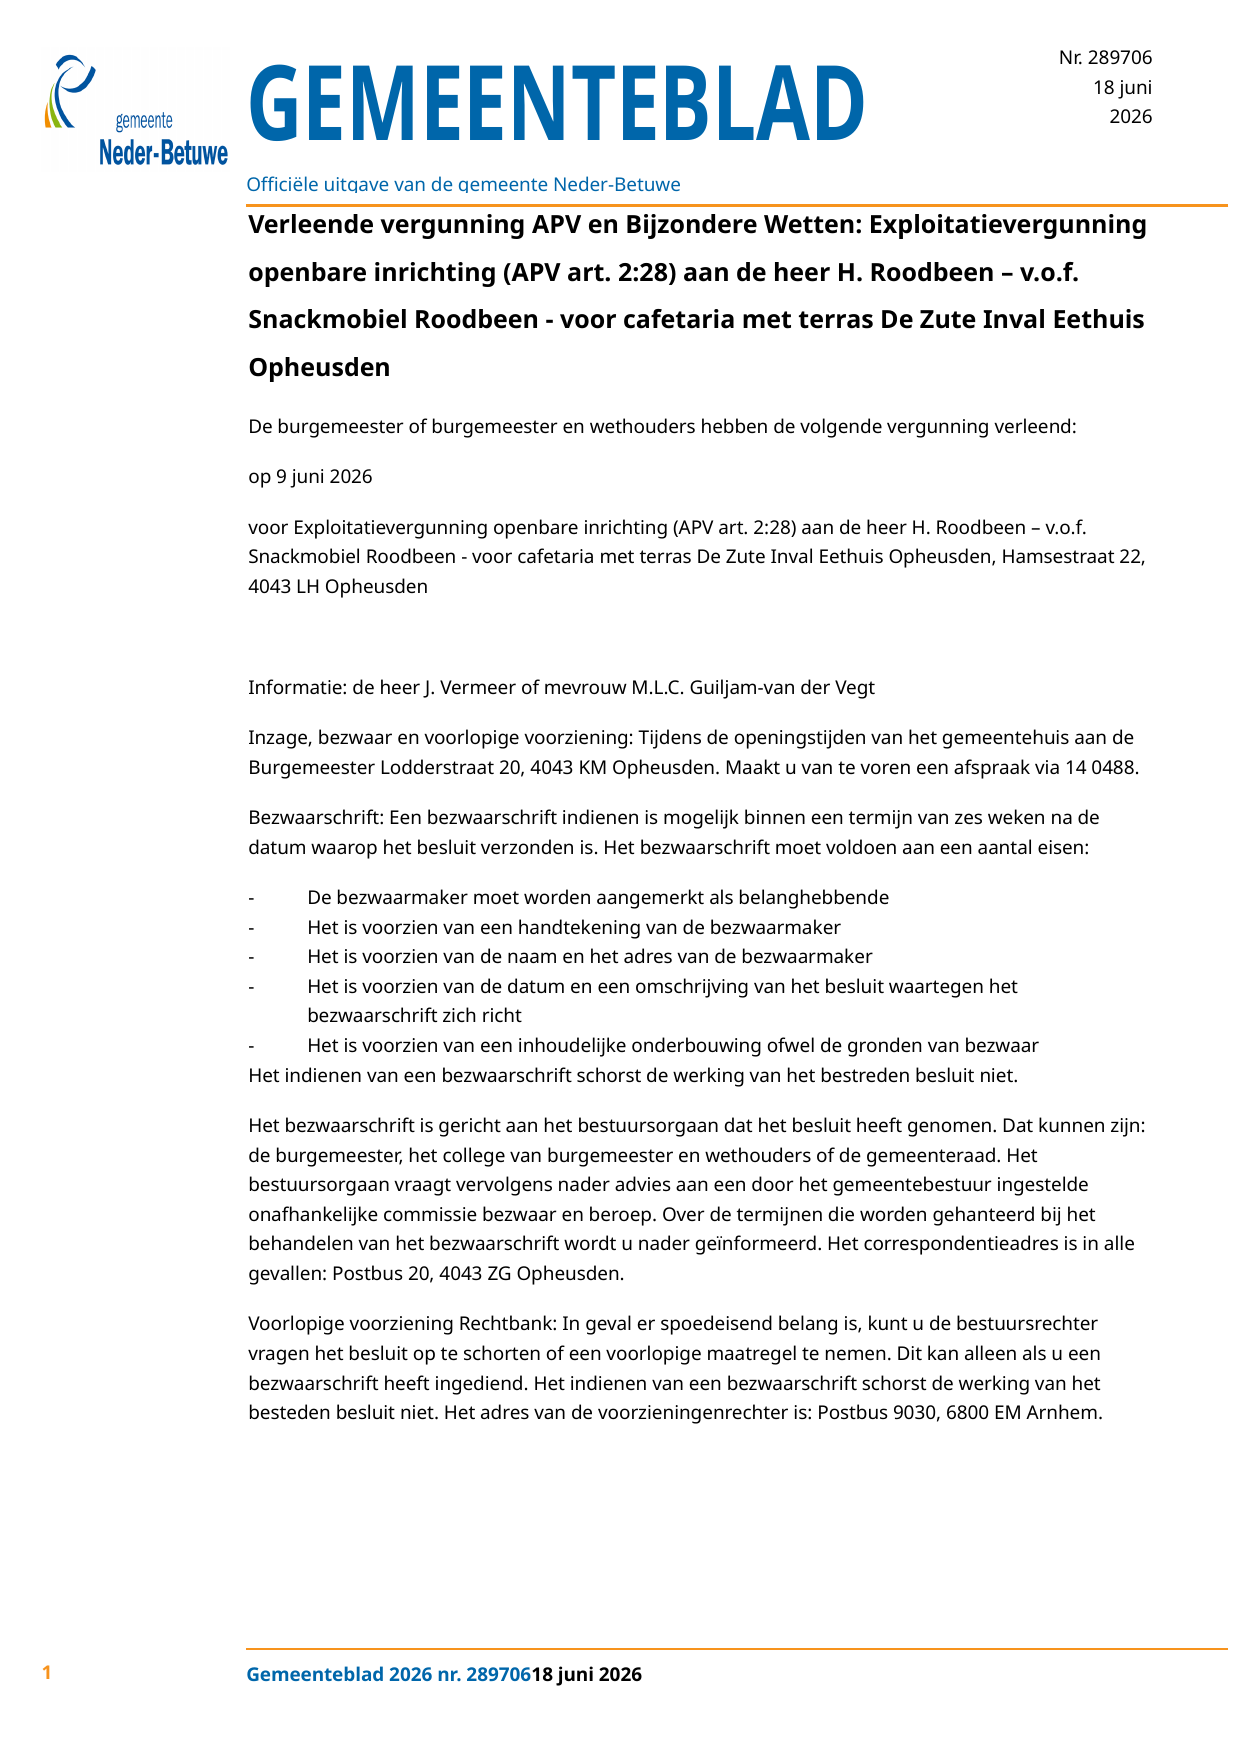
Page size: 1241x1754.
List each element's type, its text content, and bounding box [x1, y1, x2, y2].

list Het is voorzien van de naam en het adres van de bezwaarmaker [248, 943, 1152, 969]
list Het is voorzien van de datum en een omschrijving van het besluit waartegen het bezwaarschrift zich richt [248, 973, 1152, 1028]
text Bezwaarschrift: Een bezwaarschrift indienen is mogelijk binnen een termijn van zes weken na de datum waarop het besluit verzonden is. Het bezwaarschrift moet voldoen aan een aantal eisen: [248, 804, 1152, 860]
text Verleende vergunning APV en Bijzondere Wetten: Exploitatievergunning openbare inrichting (APV art. 2:28) aan de heer H. Roodbeen – v.o.f. Snackmobiel Roodbeen - voor cafetaria met terras De Zute Inval Eethuis Opheusden [248, 207, 1152, 384]
list Het is voorzien van een inhoudelijke onderbouwing ofwel de gronden van bezwaar [248, 1032, 1152, 1058]
text Informatie: de heer J. Vermeer of mevrouw M.L.C. Guiljam-van der Vegt [248, 674, 1152, 700]
text Het indienen van een bezwaarschrift schorst de werking van het bestreden besluit niet. [248, 1062, 1152, 1088]
list De bezwaarmaker moet worden aangemerkt als belanghebbende [248, 884, 1152, 910]
text De burgemeester of burgemeester en wethouders hebben de volgende vergunning verleend: [248, 413, 1152, 439]
text voor Exploitatievergunning openbare inrichting (APV art. 2:28) aan de heer H. Roodbeen – v.o.f. Snackmobiel Roodbeen - voor cafetaria met terras De Zute Inval Eethuis Opheusden, Hamsestraat 22, 4043 LH Opheusden [248, 514, 1152, 599]
text op 9 juni 2026 [248, 463, 1152, 489]
text Het bezwaarschrift is gericht aan het bestuursorgaan dat het besluit heeft genomen. Dat kunnen zijn: de burgemeester, het college van burgemeester en wethouders of de gemeenteraad. Het bestuursorgaan vraagt vervolgens nader advies aan een door het gemeentebestuur ingestelde onafhankelijke commissie bezwaar en beroep. Over de termijnen die worden gehanteerd bij het behandelen van het bezwaarschrift wordt u nader geïnformeerd. Het correspondentieadres is in alle gevallen: Postbus 20, 4043 ZG Opheusden. [248, 1112, 1152, 1286]
text Voorlopige voorziening Rechtbank: In geval er spoedeisend belang is, kunt u de bestuursrechter vragen het besluit op te schorten of een voorlopige maatregel te nemen. Dit kan alleen als u een bezwaarschrift heeft ingediend. Het indienen van een bezwaarschrift schorst de werking van het besteden besluit niet. Het adres van de voorzieningenrechter is: Postbus 9030, 6800 EM Arnhem. [248, 1311, 1152, 1425]
picture [41, 47, 231, 172]
text Inzage, bezwaar en voorlopige voorziening: Tijdens de openingstijden van het gemeentehuis aan de Burgemeester Lodderstraat 20, 4043 KM Opheusden. Maakt u van te voren een afspraak via 14 0488. [248, 724, 1152, 780]
list Het is voorzien van een handtekening van de bezwaarmaker [248, 914, 1152, 940]
